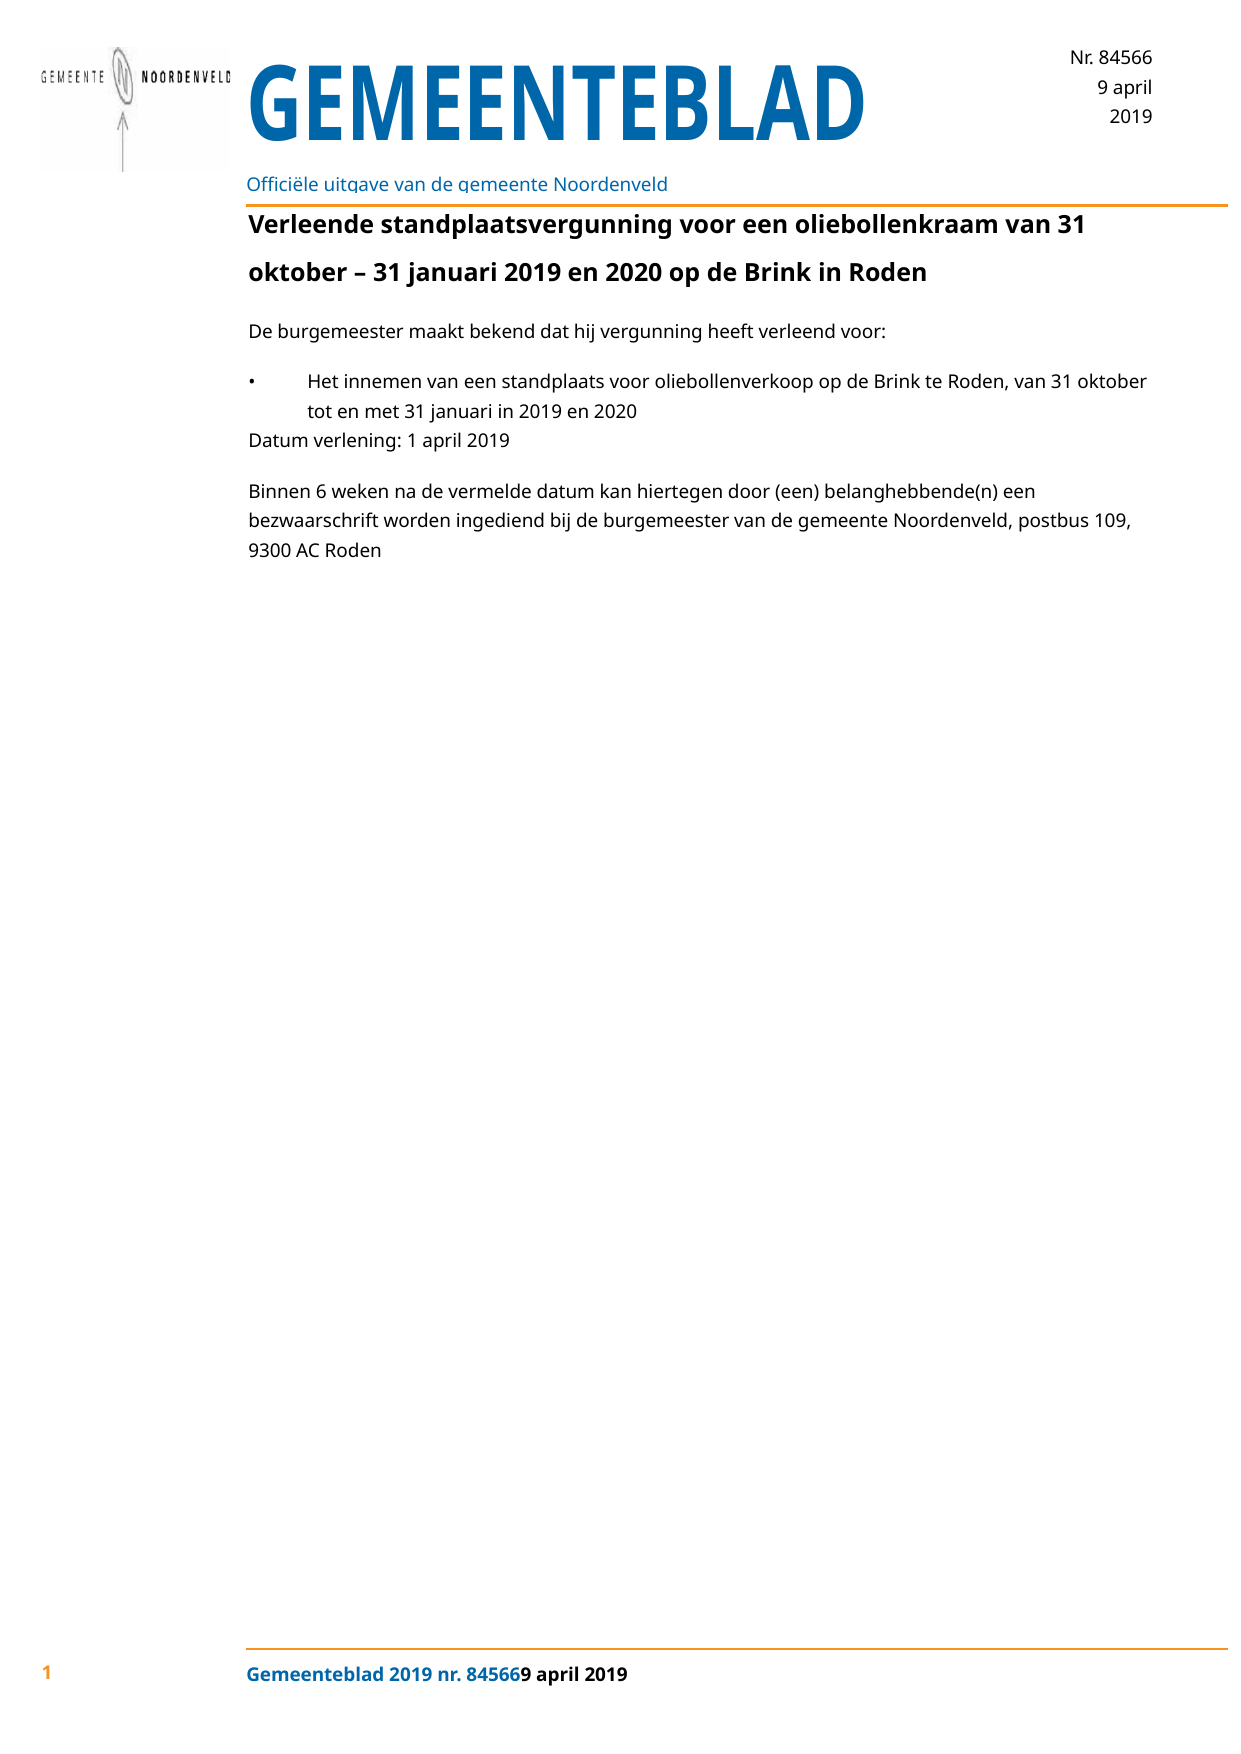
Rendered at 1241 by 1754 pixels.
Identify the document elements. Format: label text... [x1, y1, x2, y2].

text De burgemeester maakt bekend dat hij vergunning heeft verleend voor: [248, 318, 1152, 344]
text Verleende standplaatsvergunning voor een oliebollenkraam van 31 oktober – 31 januari 2019 en 2020 op de Brink in Roden [248, 207, 1152, 288]
text Binnen 6 weken na de vermelde datum kan hiertegen door (een) belanghebbende(n) een bezwaarschrift worden ingediend bij de burgemeester van de gemeente Noordenveld, postbus 109, 9300 AC Roden [248, 478, 1152, 563]
list Het innemen van een standplaats voor oliebollenverkoop op de Brink te Roden, van 31 oktober tot en met 31 januari in 2019 en 2020 [248, 368, 1152, 424]
picture [41, 47, 231, 172]
text Datum verlening: 1 april 2019 [248, 427, 1152, 453]
